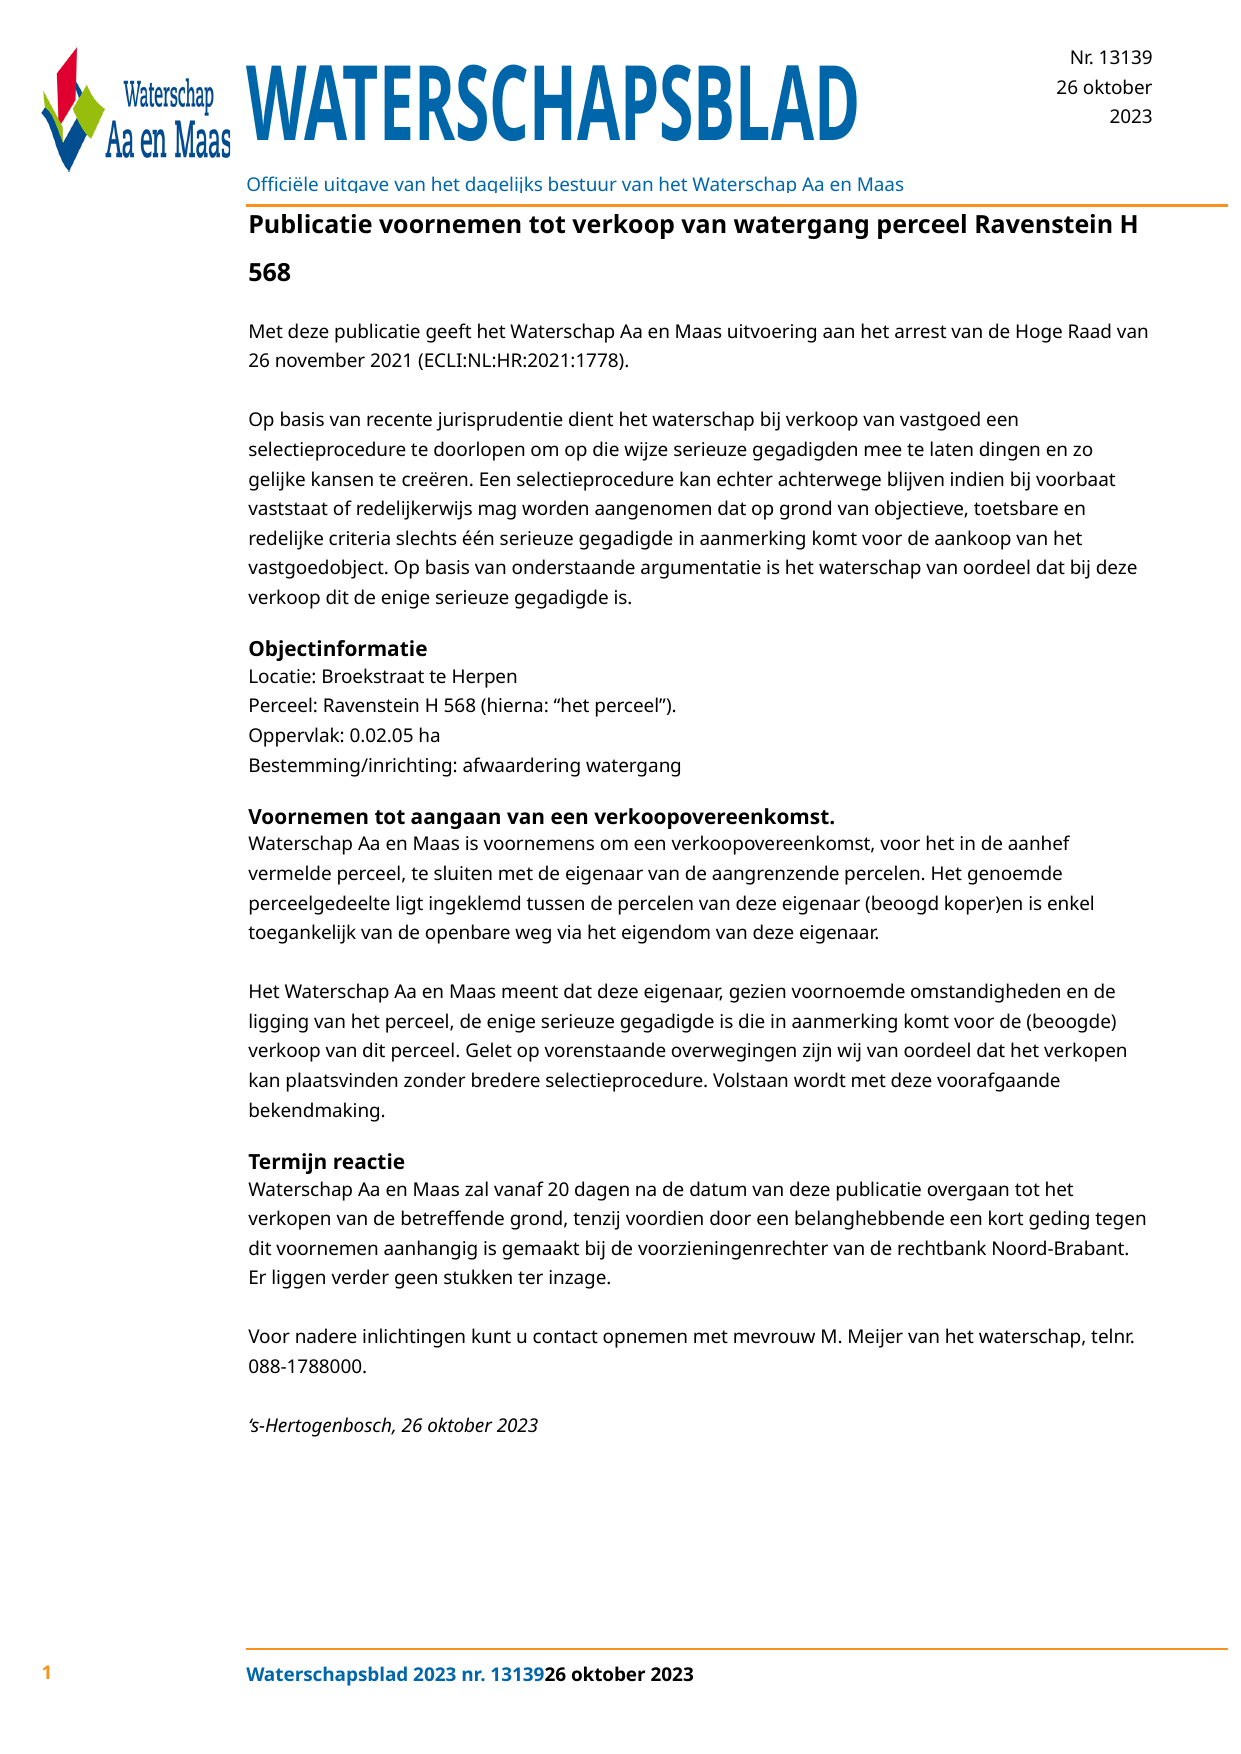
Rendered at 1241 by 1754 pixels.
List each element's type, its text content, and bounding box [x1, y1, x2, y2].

text Met deze publicatie geeft het Waterschap Aa en Maas uitvoering aan het arrest van de Hoge Raad van 26 november 2021 (ECLI:NL:HR:2021:1778). [248, 318, 1152, 373]
text Het Waterschap Aa en Maas meent dat deze eigenaar, gezien voornoemde omstandigheden en de ligging van het perceel, de enige serieuze gegadigde is die in aanmerking komt voor de (beoogde) verkoop van dit perceel. Gelet op vorenstaande overwegingen zijn wij van oordeel dat het verkopen kan plaatsvinden zonder bredere selectieprocedure. Volstaan wordt met deze voorafgaande bekendmaking. [248, 978, 1152, 1123]
text Waterschap Aa en Maas zal vanaf 20 dagen na de datum van deze publicatie overgaan tot het verkopen van de betreffende grond, tenzij voordien door een belanghebbende een kort geding tegen dit voornemen aanhangig is gemaakt bij de voorzieningenrechter van de rechtbank Noord-Brabant. Er liggen verder geen stukken ter inzage. [248, 1176, 1152, 1290]
text Op basis van recente jurisprudentie dient het waterschap bij verkoop van vastgoed een selectieprocedure te doorlopen om op die wijze serieuze gegadigden mee te laten dingen en zo gelijke kansen te creëren. Een selectieprocedure kan echter achterwege blijven indien bij voorbaat vaststaat of redelijkerwijs mag worden aangenomen dat op grond van objectieve, toetsbare en redelijke criteria slechts één serieuze gegadigde in aanmerking komt voor de aankoop van het vastgoedobject. Op basis van onderstaande argumentatie is het waterschap van oordeel dat bij deze verkoop dit de enige serieuze gegadigde is. [248, 407, 1152, 610]
text Termijn reactie [248, 1147, 1152, 1176]
text Oppervlak: 0.02.05 ha [248, 722, 1152, 748]
text Voornemen tot aangaan van een verkoopovereenkomst. [248, 802, 1152, 831]
text Voor nadere inlichtingen kunt u contact opnemen met mevrouw M. Meijer van het waterschap, telnr. 088-1788000. [248, 1324, 1152, 1379]
text Bestemming/inrichting: afwaardering watergang [248, 752, 1152, 777]
text Locatie: Broekstraat te Herpen [248, 663, 1152, 689]
text ‘s-Hertogenbosch, 26 oktober 2023 [248, 1412, 1152, 1438]
text Waterschap Aa en Maas is voornemens om een verkoopovereenkomst, voor het in de aanhef vermelde perceel, te sluiten met de eigenaar van de aangrenzende percelen. Het genoemde perceelgedeelte ligt ingeklemd tussen de percelen van deze eigenaar (beoogd koper)en is enkel toegankelijk van de openbare weg via het eigendom van deze eigenaar. [248, 831, 1152, 945]
text Perceel: Ravenstein H 568 (hierna: “het perceel”). [248, 693, 1152, 718]
picture [41, 47, 231, 172]
text Publicatie voornemen tot verkoop van watergang perceel Ravenstein H 568 [248, 207, 1152, 288]
text Objectinformatie [248, 634, 1152, 663]
